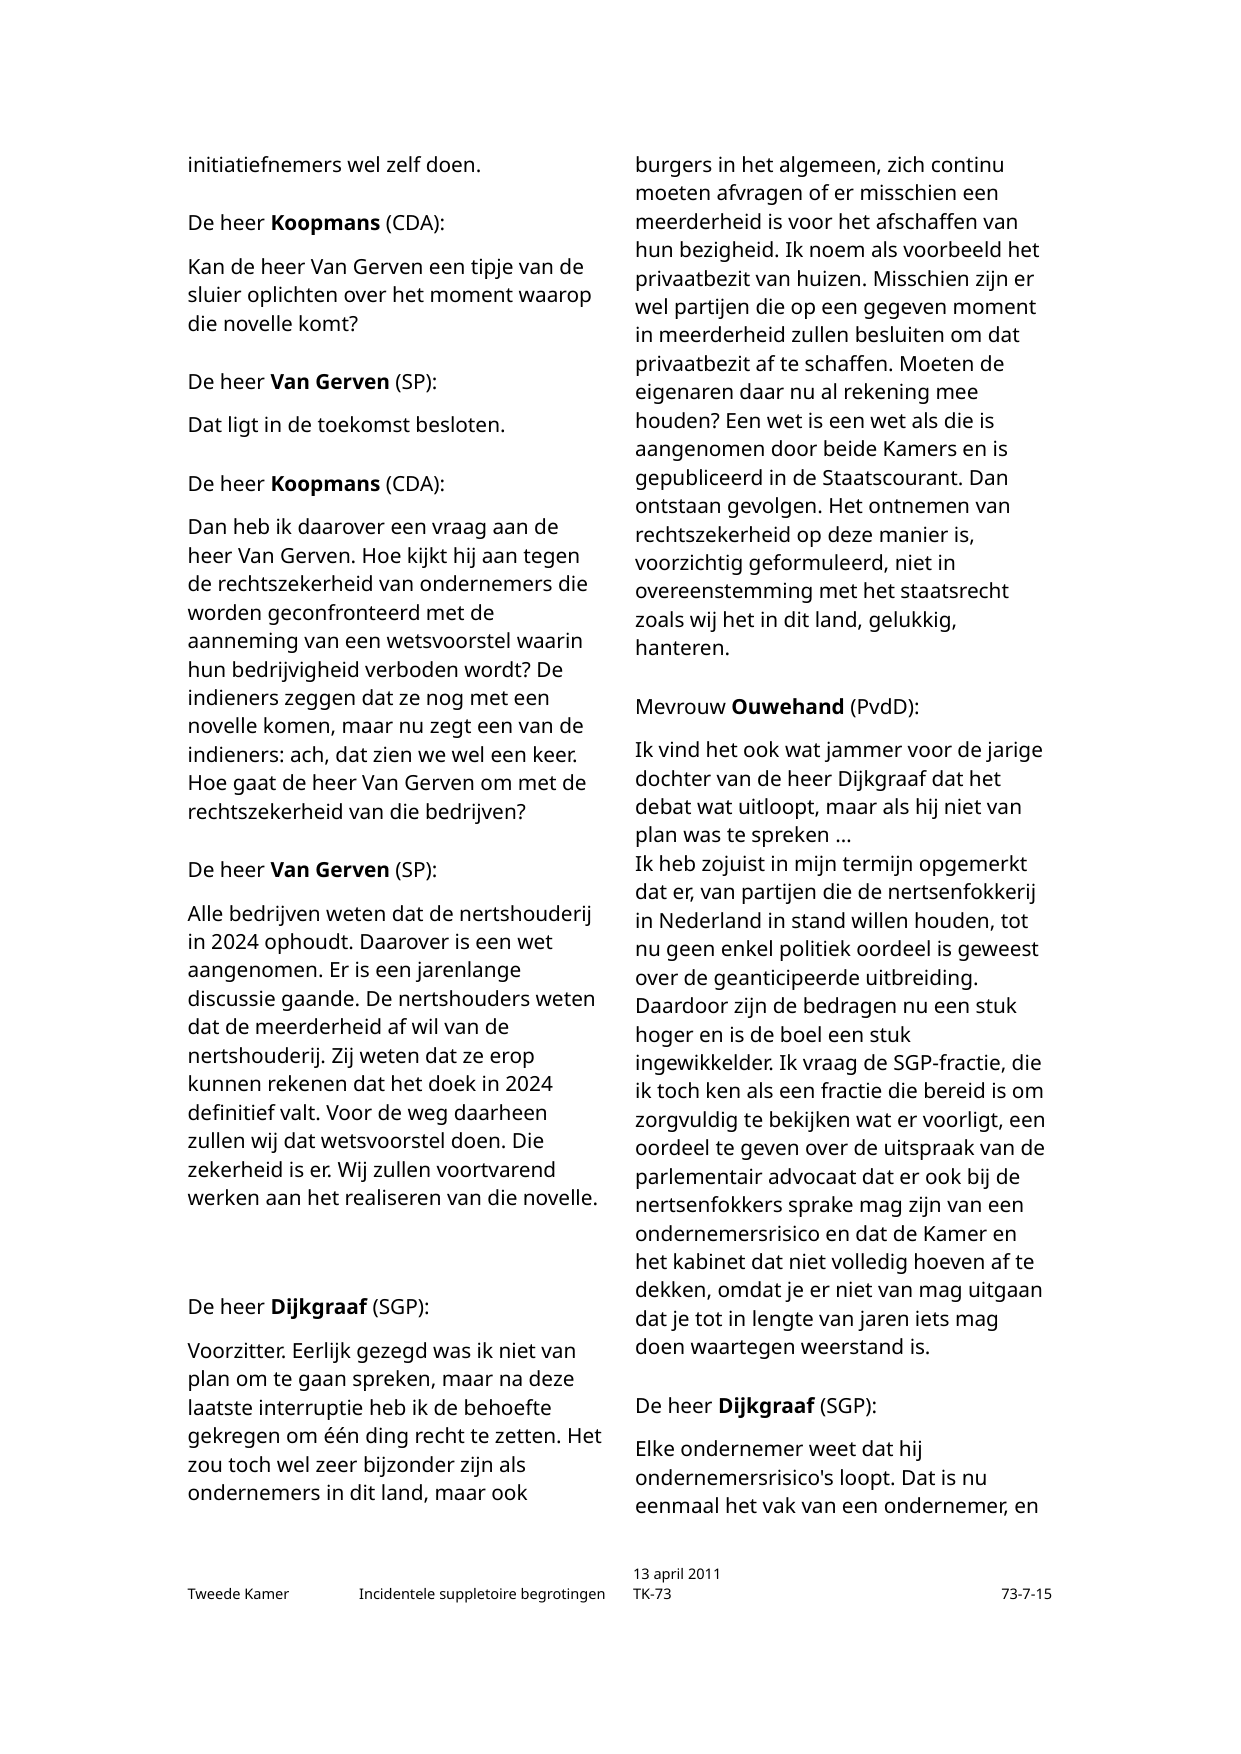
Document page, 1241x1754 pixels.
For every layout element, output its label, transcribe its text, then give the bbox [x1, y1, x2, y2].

text Mevrouw Ouwehand (PvdD): [635, 692, 1053, 720]
text Voorzitter. Eerlijk gezegd was ik niet van plan om te gaan spreken, maar na deze laatste interruptie heb ik de behoefte gekregen om één ding recht te zetten. Het zou toch wel zeer bijzonder zijn als ondernemers in dit land, maar ook [187, 1336, 605, 1507]
text De heer Dijkgraaf (SGP): [635, 1391, 1053, 1419]
text De heer Koopmans (CDA): [187, 208, 605, 237]
text De heer Dijkgraaf (SGP): [187, 1292, 605, 1321]
text De heer Van Gerven (SP): [187, 367, 605, 396]
text Dat ligt in de toekomst besloten. [187, 411, 605, 439]
text Ik vind het ook wat jammer voor de jarige dochter van de heer Dijkgraaf dat het debat wat uitloopt, maar als hij niet van plan was te spreken … [635, 735, 1053, 849]
text Elke ondernemer weet dat hij ondernemersrisico's loopt. Dat is nu eenmaal het vak van een ondernemer, en [635, 1434, 1053, 1520]
text De heer Van Gerven (SP): [187, 855, 605, 884]
text  [187, 1242, 605, 1270]
text initiatiefnemers wel zelf doen. [187, 150, 605, 178]
text burgers in het algemeen, zich continu moeten afvragen of er misschien een meerderheid is voor het afschaffen van hun bezigheid. Ik noem als voorbeeld het privaatbezit van huizen. Misschien zijn er wel partijen die op een gegeven moment in meerderheid zullen besluiten om dat privaatbezit af te schaffen. Moeten de eigenaren daar nu al rekening mee houden? Een wet is een wet als die is aangenomen door beide Kamers en is gepubliceerd in de Staatscourant. Dan ontstaan gevolgen. Het ontnemen van rechtszekerheid op deze manier is, voorzichtig geformuleerd, niet in overeenstemming met het staatsrecht zoals wij het in dit land, gelukkig, hanteren. [635, 150, 1053, 662]
text Ik heb zojuist in mijn termijn opgemerkt dat er, van partijen die de nertsenfokkerij in Nederland in stand willen houden, tot nu geen enkel politiek oordeel is geweest over de geanticipeerde uitbreiding. Daardoor zijn de bedragen nu een stuk hoger en is de boel een stuk ingewikkelder. Ik vraag de SGP-fractie, die ik toch ken als een fractie die bereid is om zorgvuldig te bekijken wat er voorligt, een oordeel te geven over de uitspraak van de parlementair advocaat dat er ook bij de nertsenfokkers sprake mag zijn van een ondernemersrisico en dat de Kamer en het kabinet dat niet volledig hoeven af te dekken, omdat je er niet van mag uitgaan dat je tot in lengte van jaren iets mag doen waartegen weerstand is. [635, 849, 1053, 1361]
text Alle bedrijven weten dat de nertshouderij in 2024 ophoudt. Daarover is een wet aangenomen. Er is een jarenlange discussie gaande. De nertshouders weten dat de meerderheid af wil van de nertshouderij. Zij weten dat ze erop kunnen rekenen dat het doek in 2024 definitief valt. Voor de weg daarheen zullen wij dat wetsvoorstel doen. Die zekerheid is er. Wij zullen voortvarend werken aan het realiseren van die novelle. [187, 899, 605, 1212]
text De heer Koopmans (CDA): [187, 469, 605, 497]
text Dan heb ik daarover een vraag aan de heer Van Gerven. Hoe kijkt hij aan tegen de rechtszekerheid van ondernemers die worden geconfronteerd met de aanneming van een wetsvoorstel waarin hun bedrijvigheid verboden wordt? De indieners zeggen dat ze nog met een novelle komen, maar nu zegt een van de indieners: ach, dat zien we wel een keer. Hoe gaat de heer Van Gerven om met de rechtszekerheid van die bedrijven? [187, 512, 605, 825]
text Kan de heer Van Gerven een tipje van de sluier oplichten over het moment waarop die novelle komt? [187, 252, 605, 337]
